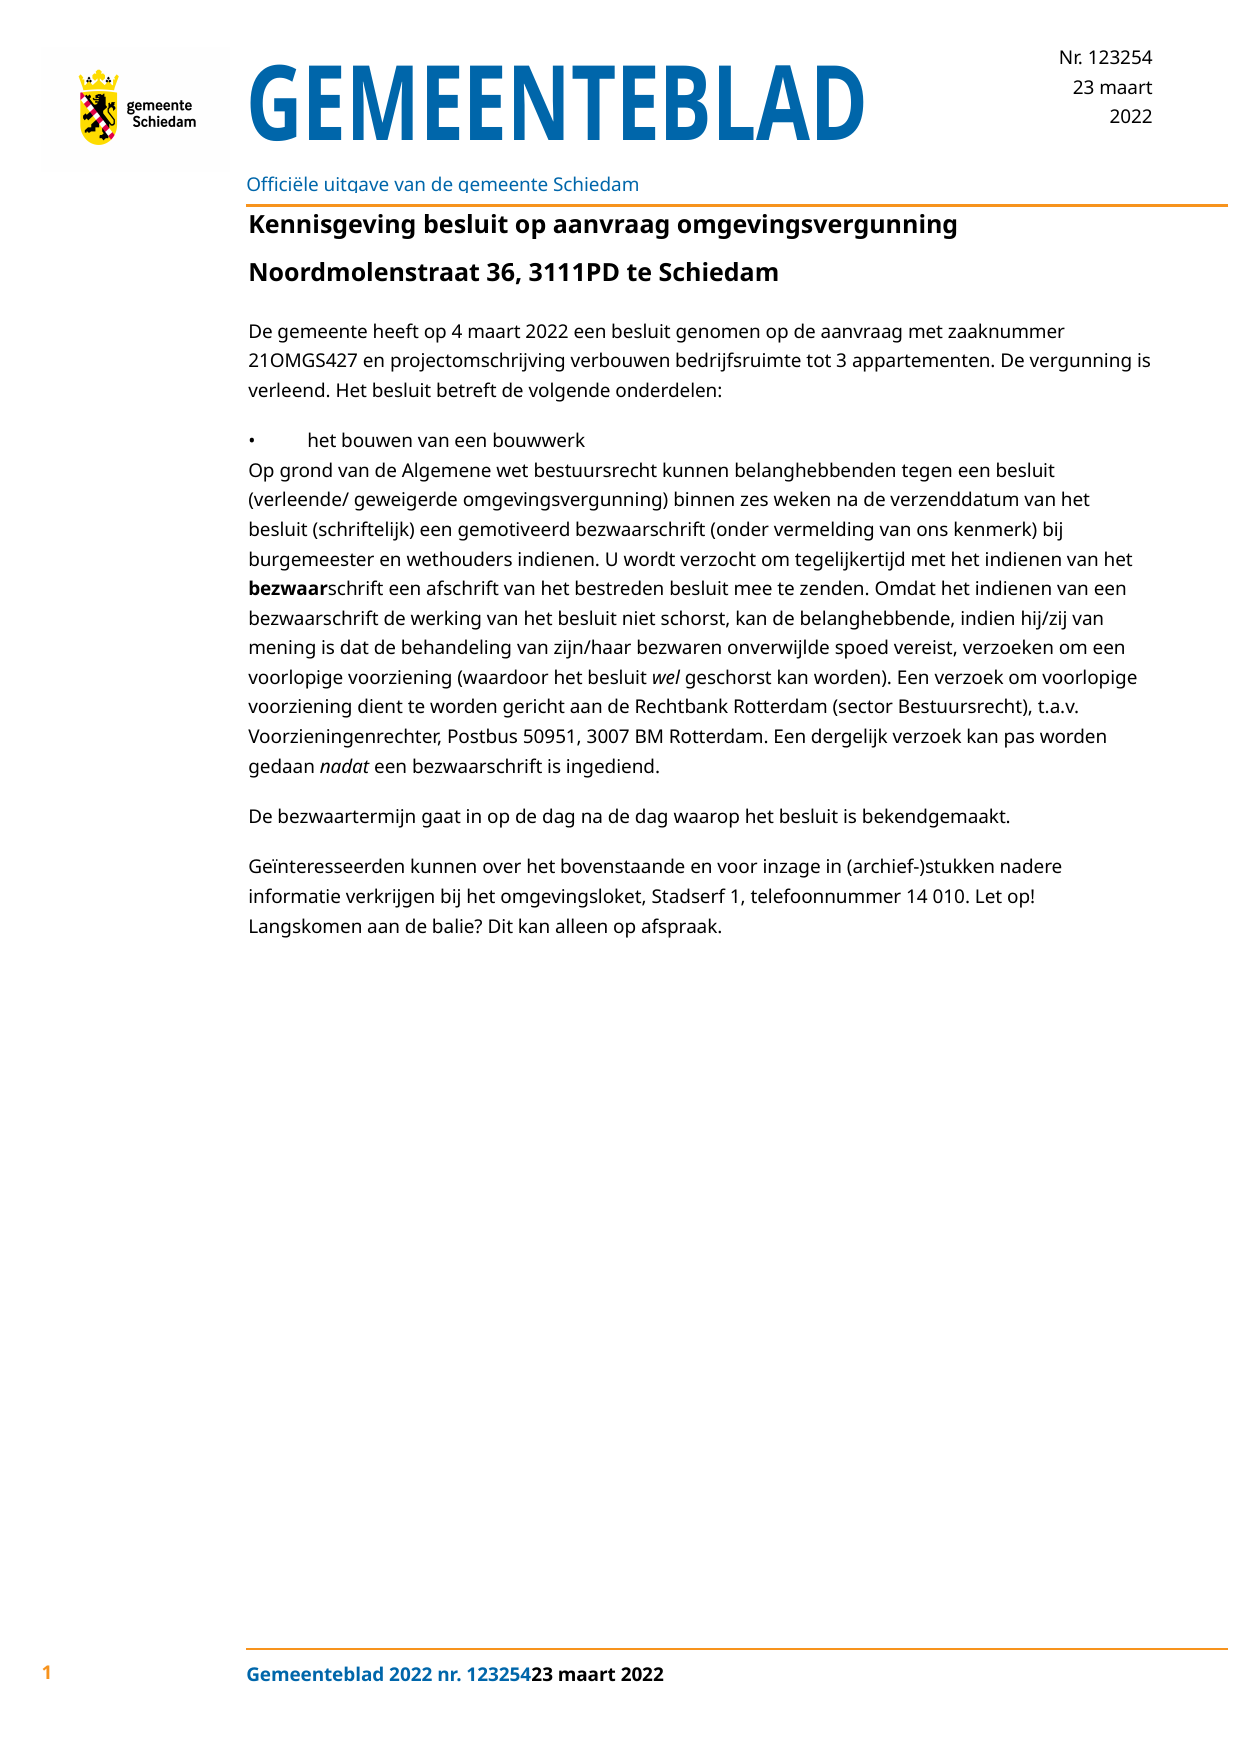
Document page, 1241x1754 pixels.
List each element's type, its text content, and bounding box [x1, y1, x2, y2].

text De gemeente heeft op 4 maart 2022 een besluit genomen op de aanvraag met zaaknummer 21OMGS427 en projectomschrijving verbouwen bedrijfsruimte tot 3 appartementen. De vergunning is verleend. Het besluit betreft de volgende onderdelen: [248, 318, 1152, 403]
text Kennisgeving besluit op aanvraag omgevingsvergunning Noordmolenstraat 36, 3111PD te Schiedam [248, 207, 1152, 288]
text Geïnteresseerden kunnen over het bovenstaande en voor inzage in (archief-)stukken nadere informatie verkrijgen bij het omgevingsloket, Stadserf 1, telefoonnummer 14 010. Let op! Langskomen aan de balie? Dit kan alleen op afspraak. [248, 854, 1152, 939]
text De bezwaartermijn gaat in op de dag na de dag waarop het besluit is bekendgemaakt. [248, 803, 1152, 829]
text Op grond van de Algemene wet bestuursrecht kunnen belanghebbenden tegen een besluit (verleende/ geweigerde omgevingsvergunning) binnen zes weken na de verzenddatum van het besluit (schriftelijk) een gemotiveerd bezwaarschrift (onder vermelding van ons kenmerk) bij burgemeester en wethouders indienen. U wordt verzocht om tegelijkertijd met het indienen van het bezwaarschrift een afschrift van het bestreden besluit mee te zenden. Omdat het indienen van een bezwaarschrift de werking van het besluit niet schorst, kan de belanghebbende, indien hij/zij van mening is dat de behandeling van zijn/haar bezwaren onverwijlde spoed vereist, verzoeken om een voorlopige voorziening (waardoor het besluit wel geschorst kan worden). Een verzoek om voorlopige voorziening dient te worden gericht aan de Rechtbank Rotterdam (sector Bestuursrecht), t.a.v. Voorzieningenrechter, Postbus 50951, 3007 BM Rotterdam. Een dergelijk verzoek kan pas worden gedaan nadat een bezwaarschrift is ingediend. [248, 457, 1152, 779]
list het bouwen van een bouwwerk [248, 427, 1152, 453]
picture [41, 47, 231, 172]
